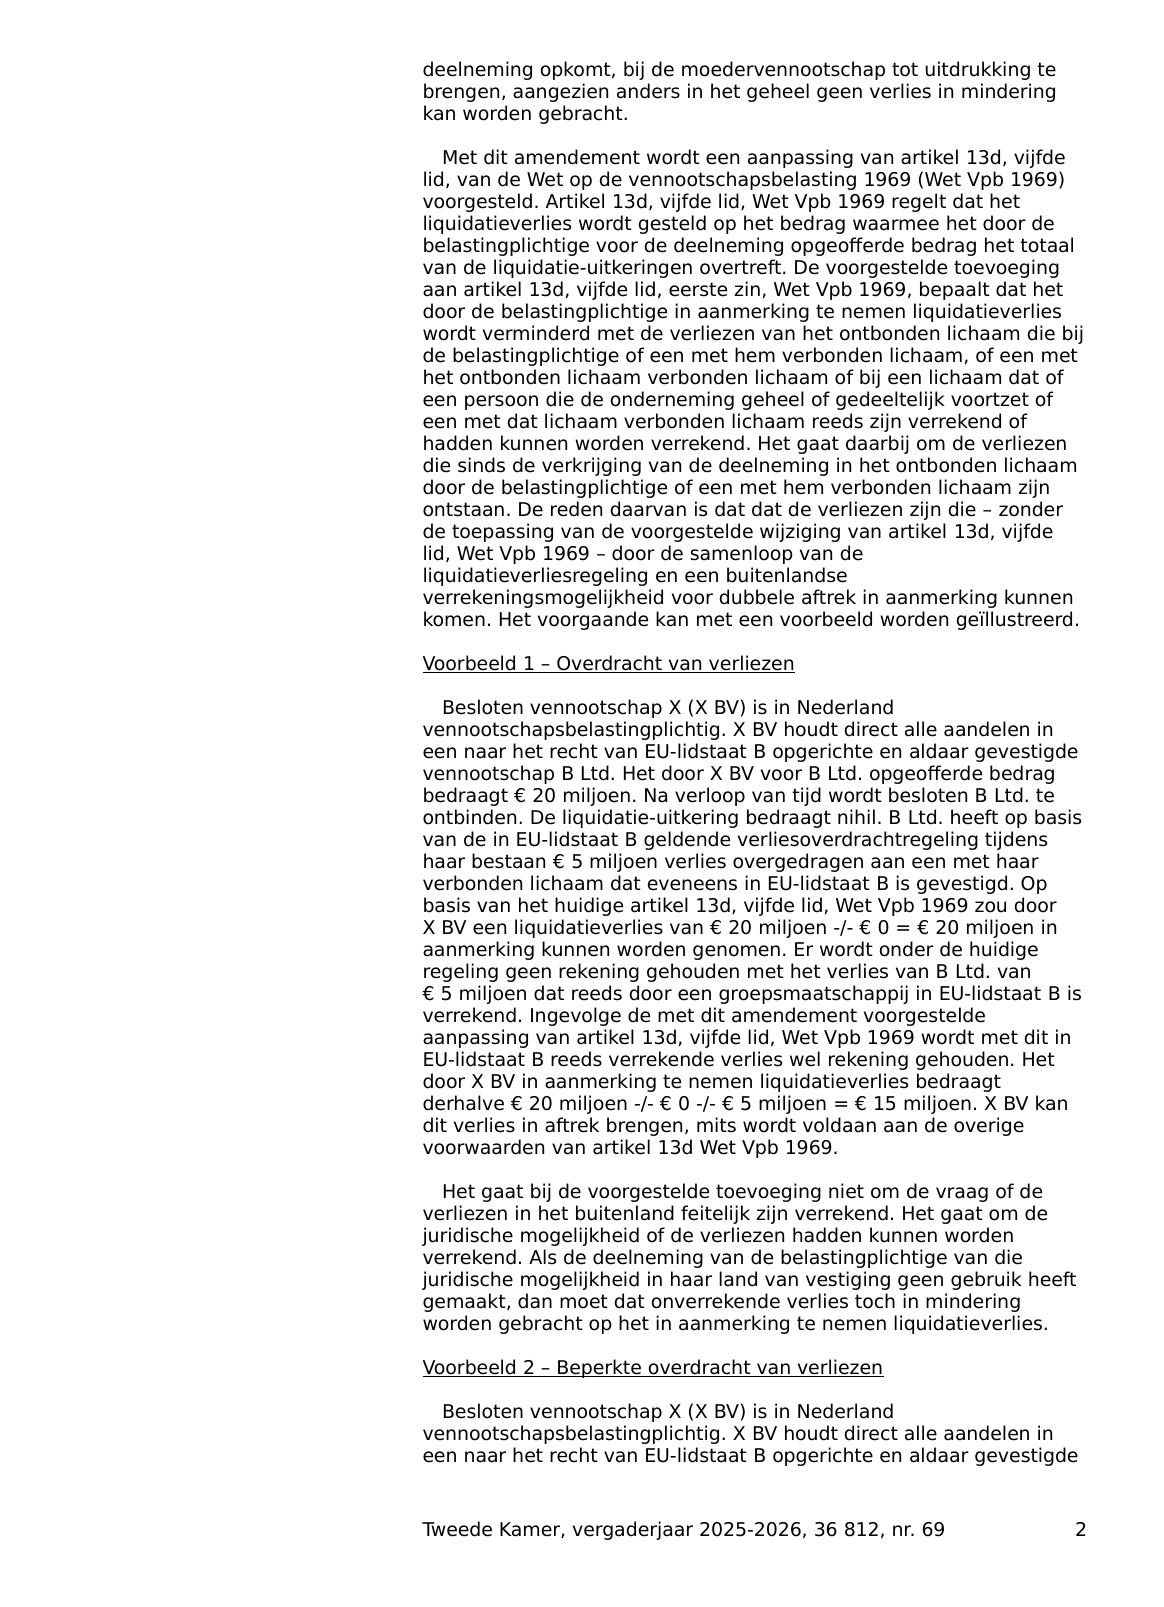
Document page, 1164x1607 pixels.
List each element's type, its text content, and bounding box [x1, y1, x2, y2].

subtitle Voorbeeld 1 – Overdracht van verliezen [422, 653, 1087, 675]
text Het gaat bij de voorgestelde toevoeging niet om de vraag of de verliezen in het buitenland feitelijk zijn verrekend. Het gaat om de juridische mogelijkheid of de verliezen hadden kunnen worden verrekend. Als de deelneming van de belastingplichtige van die juridische mogelijkheid in haar land van vestiging geen gebruik heeft gemaakt, dan moet dat onverrekende verlies toch in mindering worden gebracht op het in aanmerking te nemen liquidatieverlies. [422, 1181, 1087, 1335]
text deelneming opkomt, bij de moedervennootschap tot uitdrukking te brengen, aangezien anders in het geheel geen verlies in mindering kan worden gebracht. [422, 59, 1087, 125]
text Besloten vennootschap X (X BV) is in Nederland vennootschapsbelastingplichtig. X BV houdt direct alle aandelen in een naar het recht van EU-lidstaat B opgerichte en aldaar gevestigde [422, 1401, 1087, 1467]
subtitle Voorbeeld 2 – Beperkte overdracht van verliezen [422, 1357, 1087, 1379]
text Besloten vennootschap X (X BV) is in Nederland vennootschapsbelastingplichtig. X BV houdt direct alle aandelen in een naar het recht van EU-lidstaat B opgerichte en aldaar gevestigde vennootschap B Ltd. Het door X BV voor B Ltd. opgeofferde bedrag bedraagt € 20 miljoen. Na verloop van tijd wordt besloten B Ltd. te ontbinden. De liquidatie-uitkering bedraagt nihil. B Ltd. heeft op basis van de in EU-lidstaat B geldende verliesoverdrachtregeling tijdens haar bestaan € 5 miljoen verlies overgedragen aan een met haar verbonden lichaam dat eveneens in EU-lidstaat B is gevestigd. Op basis van het huidige artikel 13d, vijfde lid, Wet Vpb 1969 zou door X BV een liquidatieverlies van € 20 miljoen -/- € 0 = € 20 miljoen in aanmerking kunnen worden genomen. Er wordt onder de huidige regeling geen rekening gehouden met het verlies van B Ltd. van € 5 miljoen dat reeds door een groepsmaatschappij in EU-lidstaat B is verrekend. Ingevolge de met dit amendement voorgestelde aanpassing van artikel 13d, vijfde lid, Wet Vpb 1969 wordt met dit in EU-lidstaat B reeds verrekende verlies wel rekening gehouden. Het door X BV in aanmerking te nemen liquidatieverlies bedraagt derhalve € 20 miljoen -/- € 0 -/- € 5 miljoen = € 15 miljoen. X BV kan dit verlies in aftrek brengen, mits wordt voldaan aan de overige voorwaarden van artikel 13d Wet Vpb 1969. [422, 697, 1087, 1159]
text Met dit amendement wordt een aanpassing van artikel 13d, vijfde lid, van de Wet op de vennootschapsbelasting 1969 (Wet Vpb 1969) voorgesteld. Artikel 13d, vijfde lid, Wet Vpb 1969 regelt dat het liquidatieverlies wordt gesteld op het bedrag waarmee het door de belastingplichtige voor de deelneming opgeofferde bedrag het totaal van de liquidatie-uitkeringen overtreft. De voorgestelde toevoeging aan artikel 13d, vijfde lid, eerste zin, Wet Vpb 1969, bepaalt dat het door de belastingplichtige in aanmerking te nemen liquidatieverlies wordt verminderd met de verliezen van het ontbonden lichaam die bij de belastingplichtige of een met hem verbonden lichaam, of een met het ontbonden lichaam verbonden lichaam of bij een lichaam dat of een persoon die de onderneming geheel of gedeeltelijk voortzet of een met dat lichaam verbonden lichaam reeds zijn verrekend of hadden kunnen worden verrekend. Het gaat daarbij om de verliezen die sinds de verkrijging van de deelneming in het ontbonden lichaam door de belastingplichtige of een met hem verbonden lichaam zijn ontstaan. De reden daarvan is dat dat de verliezen zijn die – zonder de toepassing van de voorgestelde wijziging van artikel 13d, vijfde lid, Wet Vpb 1969 – door de samenloop van de liquidatieverliesregeling en een buitenlandse verrekeningsmogelijkheid voor dubbele aftrek in aanmerking kunnen komen. Het voorgaande kan met een voorbeeld worden geïllustreerd. [422, 147, 1087, 631]
